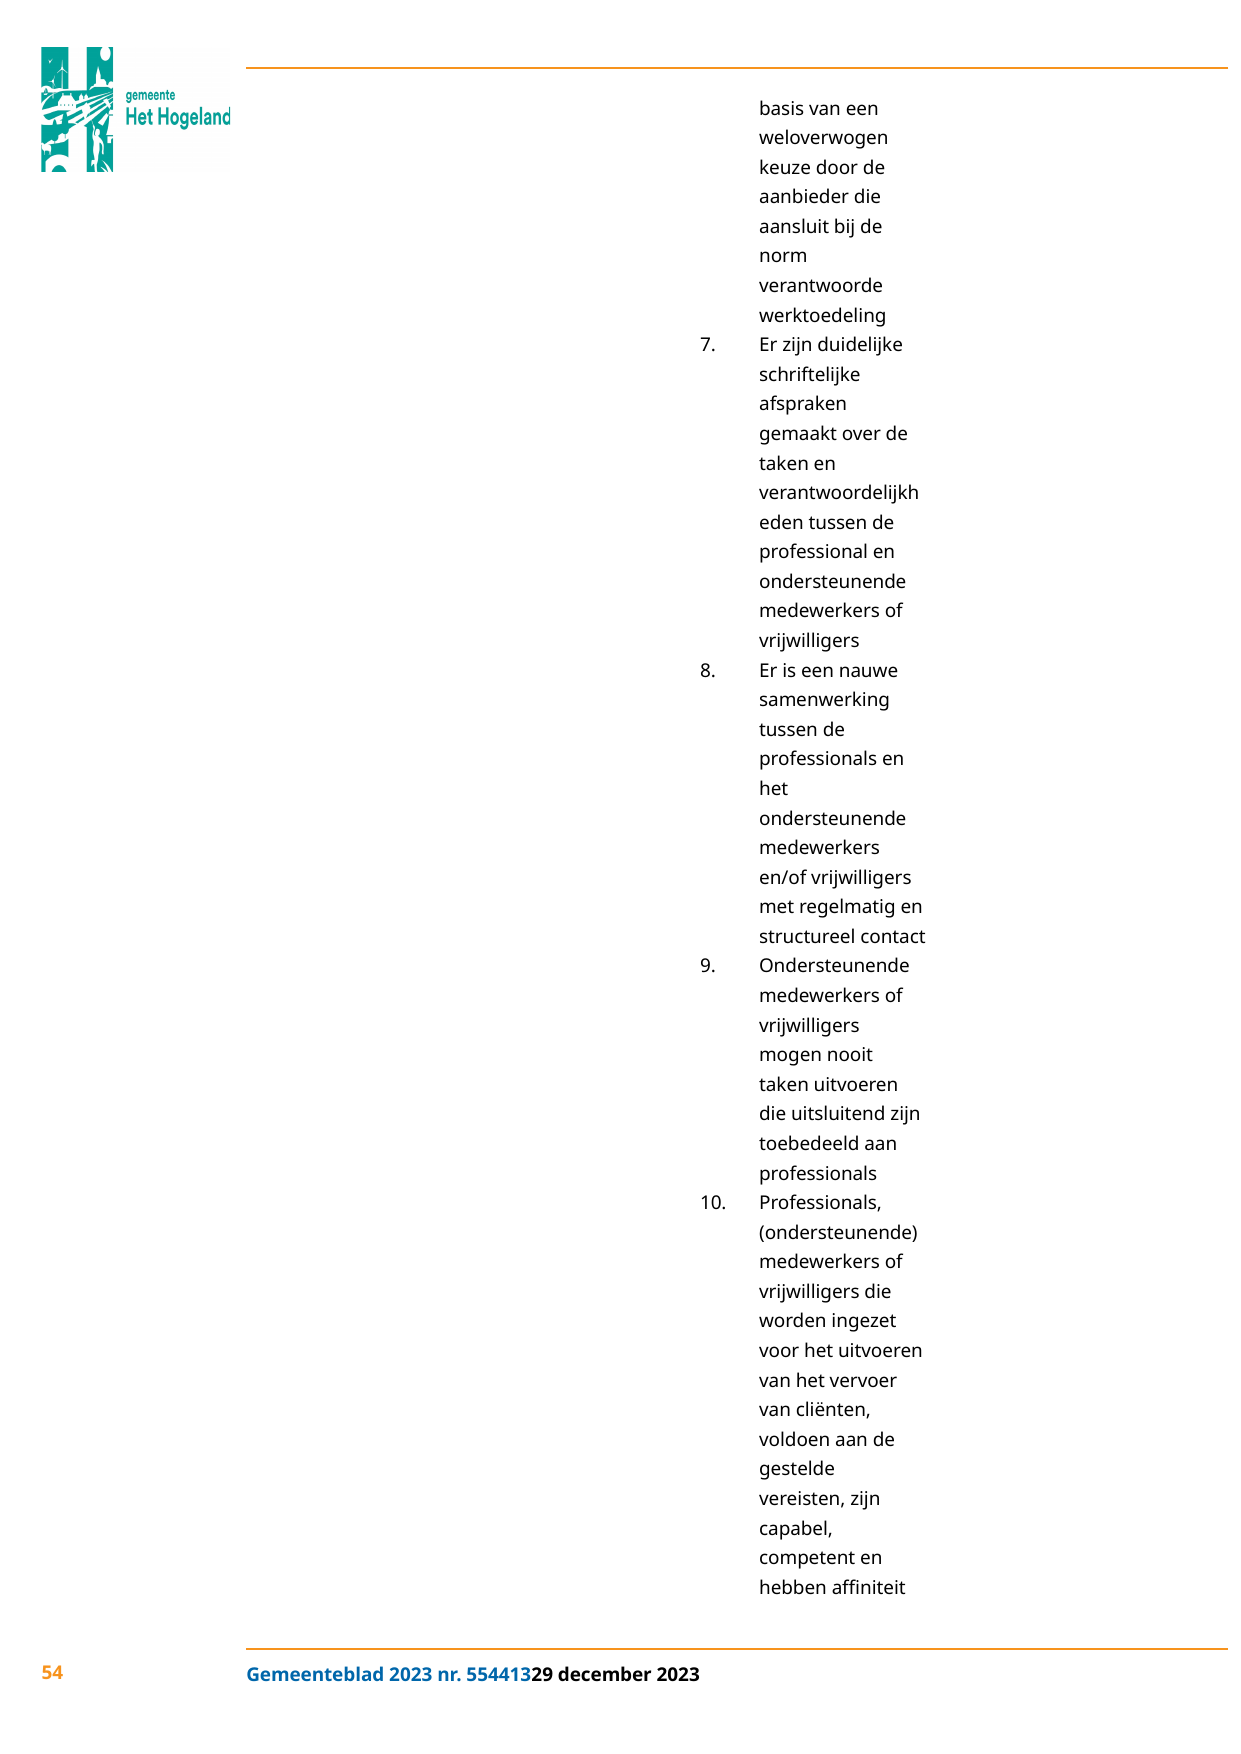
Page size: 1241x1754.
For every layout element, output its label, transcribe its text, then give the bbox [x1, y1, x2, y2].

table_cell [926, 95, 1152, 1600]
picture [41, 47, 231, 172]
table_cell [474, 95, 700, 1600]
table_cell basis van een weloverwogen keuze door de aanbieder die aansluit bij de norm verantwoorde werktoedeling Er zijn duidelijke schriftelijke afspraken gemaakt over de taken en verantwoordelijkheden tussen de professional en ondersteunende medewerkers of vrijwilligers Er is een nauwe samenwerking tussen de professionals en het ondersteunende medewerkers en/of vrijwilligers met regelmatig en structureel contact Ondersteunende medewerkers of vrijwilligers mogen nooit taken uitvoeren die uitsluitend zijn toebedeeld aan professionals Professionals, (ondersteunende) medewerkers of vrijwilligers die worden ingezet voor het uitvoeren van het vervoer van cliënten, voldoen aan de gestelde vereisten, zijn capabel, competent en hebben affiniteit [700, 95, 926, 1600]
table_cell [248, 95, 474, 1600]
